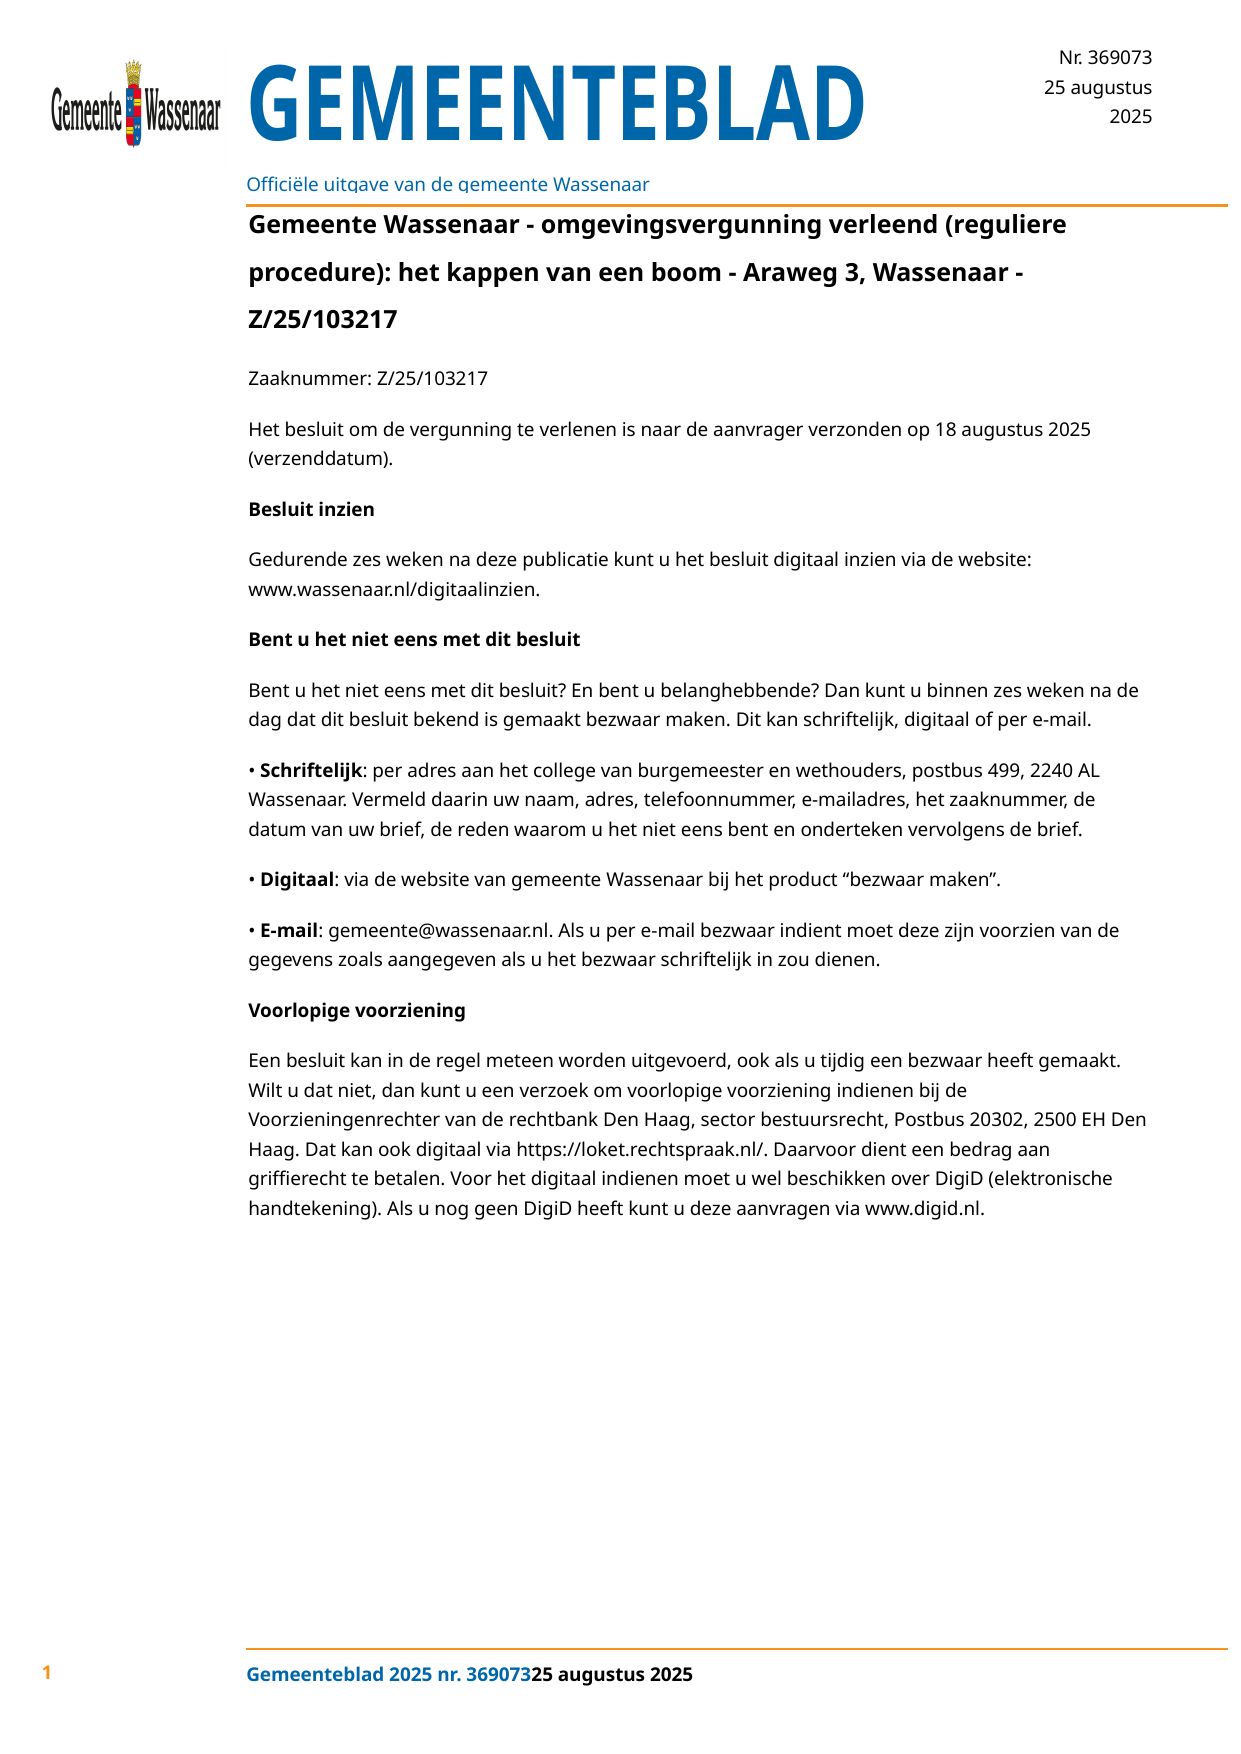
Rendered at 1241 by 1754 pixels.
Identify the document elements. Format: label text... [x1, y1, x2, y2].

text Gedurende zes weken na deze publicatie kunt u het besluit digitaal inzien via de website: www.wassenaar.nl/digitaalinzien. [248, 546, 1152, 602]
text Besluit inzien [248, 496, 1152, 522]
text Gemeente Wassenaar - omgevingsvergunning verleend (reguliere procedure): het kappen van een boom - Araweg 3, Wassenaar - Z/25/103217 [248, 207, 1152, 336]
text Het besluit om de vergunning te verlenen is naar de aanvrager verzonden op 18 augustus 2025 (verzenddatum). [248, 416, 1152, 471]
text Een besluit kan in de regel meteen worden uitgevoerd, ook als u tijdig een bezwaar heeft gemaakt. Wilt u dat niet, dan kunt u een verzoek om voorlopige voorziening indienen bij de Voorzieningenrechter van de rechtbank Den Haag, sector bestuursrecht, Postbus 20302, 2500 EH Den Haag. Dat kan ook digitaal via https://loket.rechtspraak.nl/. Daarvoor dient een bedrag aan griffierecht te betalen. Voor het digitaal indienen moet u wel beschikken over DigiD (elektronische handtekening). Als u nog geen DigiD heeft kunt u deze aanvragen via www.digid.nl. [248, 1047, 1152, 1221]
text • E-mail: gemeente@wassenaar.nl. Als u per e-mail bezwaar indient moet deze zijn voorzien van de gegevens zoals aangegeven als u het bezwaar schriftelijk in zou dienen. [248, 917, 1152, 972]
text Zaaknummer: Z/25/103217 [248, 366, 1152, 391]
picture [41, 47, 231, 172]
text Voorlopige voorziening [248, 997, 1152, 1022]
text Bent u het niet eens met dit besluit? En bent u belanghebbende? Dan kunt u binnen zes weken na de dag dat dit besluit bekend is gemaakt bezwaar maken. Dit kan schriftelijk, digitaal of per e-mail. [248, 677, 1152, 732]
text • Schriftelijk: per adres aan het college van burgemeester en wethouders, postbus 499, 2240 AL Wassenaar. Vermeld daarin uw naam, adres, telefoonnummer, e-mailadres, het zaaknummer, de datum van uw brief, de reden waarom u het niet eens bent en onderteken vervolgens de brief. [248, 757, 1152, 842]
text • Digitaal: via de website van gemeente Wassenaar bij het product “bezwaar maken”. [248, 866, 1152, 892]
text Bent u het niet eens met dit besluit [248, 626, 1152, 652]
